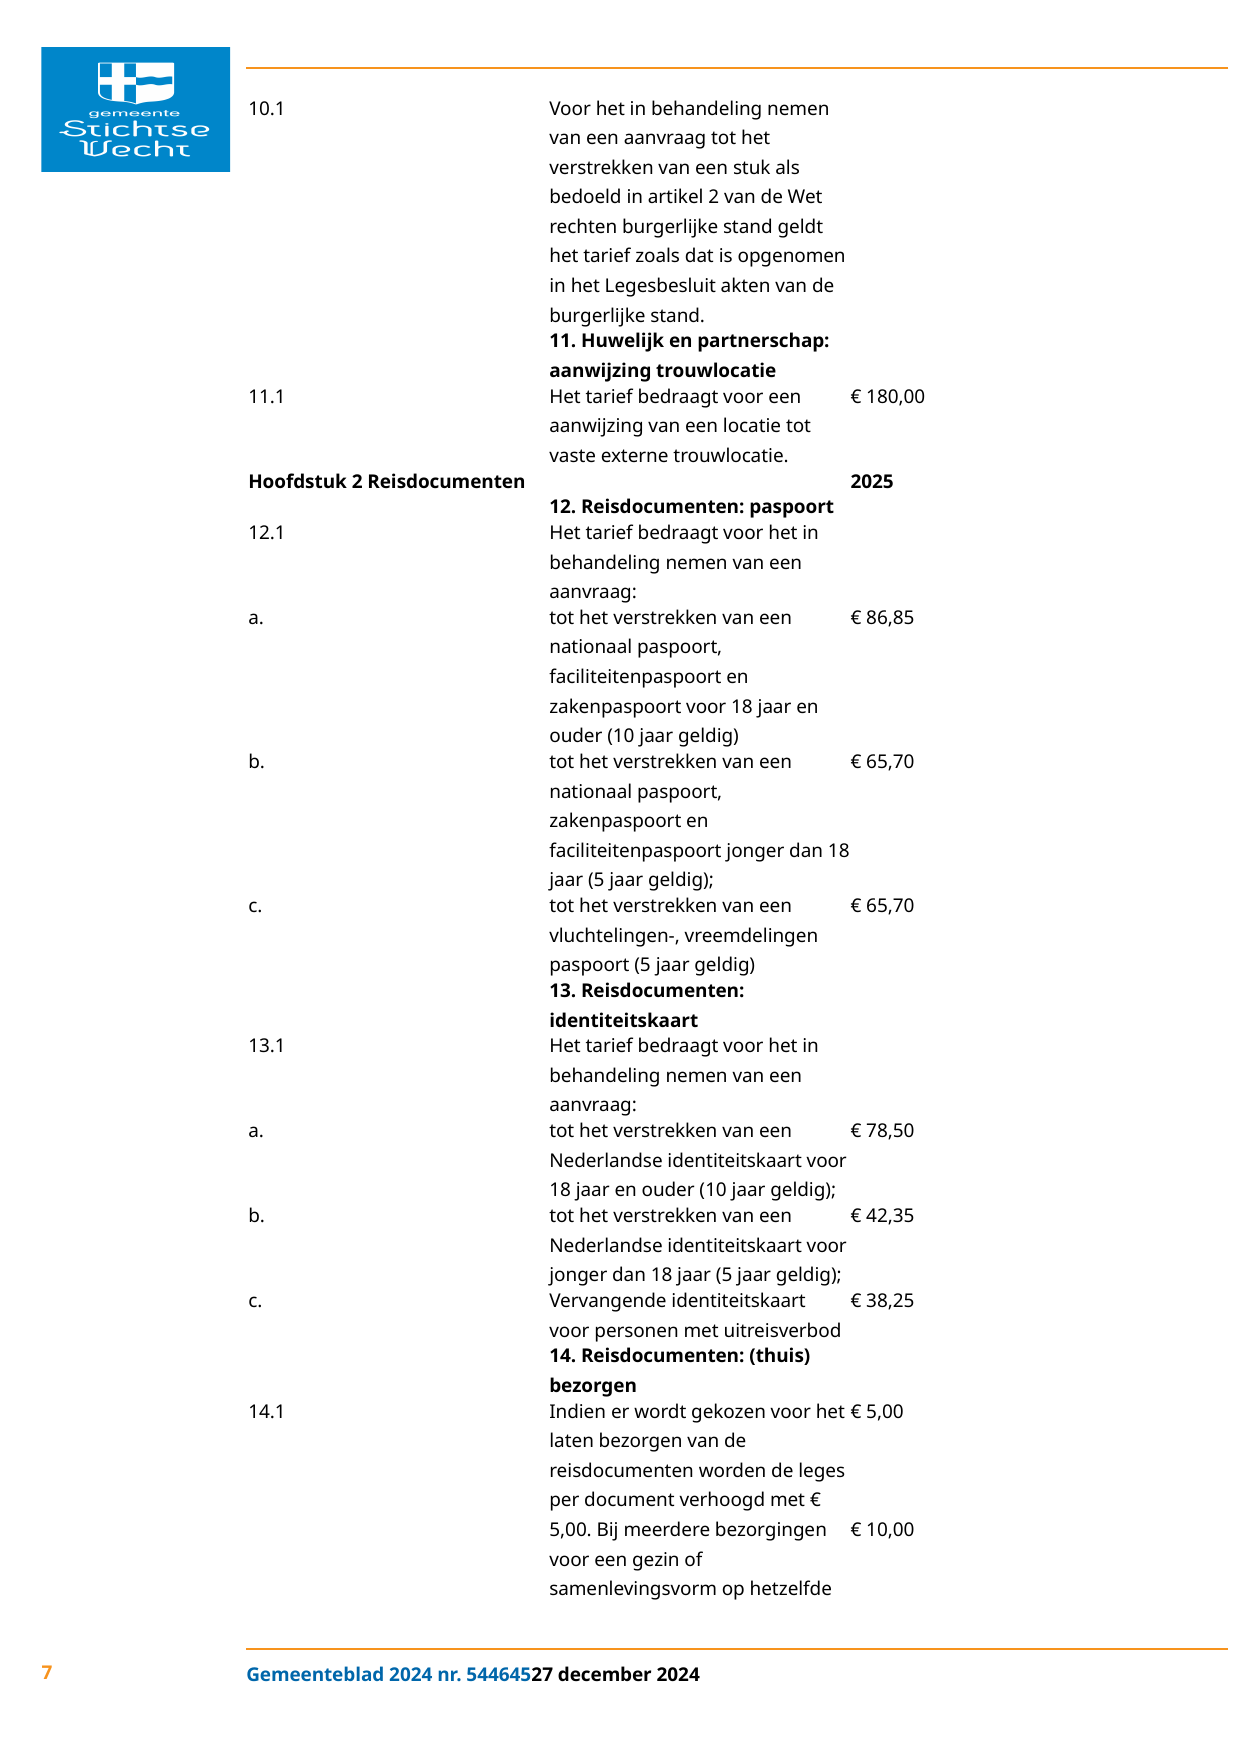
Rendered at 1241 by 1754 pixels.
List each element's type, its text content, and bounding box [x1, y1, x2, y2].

table_cell [248, 1343, 549, 1398]
table_cell [248, 328, 549, 383]
table_cell tot het verstrekken van een nationaal paspoort, faciliteitenpaspoort en zakenpaspoort voor 18 jaar en ouder (10 jaar geldig) [549, 604, 850, 748]
table_cell 13.1 [248, 1033, 549, 1117]
table_cell € 86,85 [850, 604, 1152, 748]
table_cell Hoofdstuk 2 Reisdocumenten [248, 468, 850, 493]
table_cell 14. Reisdocumenten: (thuis) bezorgen [549, 1343, 850, 1398]
table_cell a. [248, 1118, 549, 1202]
table_cell Indien er wordt gekozen voor het laten bezorgen van de reisdocumenten worden de leges per document verhoogd met € 5,00. Bij meerdere bezorgingen voor een gezin of samenlevingsvorm op hetzelfde [549, 1398, 850, 1601]
table_cell tot het verstrekken van een vluchtelingen-, vreemdelingen paspoort (5 jaar geldig) [549, 892, 850, 977]
table_cell € 65,70 [850, 748, 1152, 892]
table_cell [248, 977, 549, 1032]
table_cell € 65,70 [850, 892, 1152, 977]
table_cell Het tarief bedraagt voor het in behandeling nemen van een aanvraag: [549, 519, 850, 604]
table_cell b. [248, 1202, 549, 1287]
table_cell € 78,50 [850, 1118, 1152, 1202]
table_cell 12.1 [248, 519, 549, 604]
table_cell Het tarief bedraagt voor het in behandeling nemen van een aanvraag: [549, 1033, 850, 1117]
table_cell tot het verstrekken van een nationaal paspoort, zakenpaspoort en faciliteitenpaspoort jonger dan 18 jaar (5 jaar geldig); [549, 748, 850, 892]
picture [137, 63, 174, 103]
table_cell 12. Reisdocumenten: paspoort [549, 494, 850, 519]
table_cell a. [248, 604, 549, 748]
table_cell Vervangende identiteitskaart voor personen met uitreisverbod [549, 1287, 850, 1342]
table_cell [850, 95, 1152, 328]
table_cell € 180,00 [850, 383, 1152, 468]
table_cell [248, 494, 549, 519]
table_cell [850, 328, 1152, 383]
table_cell € 42,35 [850, 1202, 1152, 1287]
table_cell [850, 494, 1152, 519]
table_cell € 38,25 [850, 1287, 1152, 1342]
table_cell b. [248, 748, 549, 892]
table_cell € 5,00 € 10,00 [850, 1398, 1152, 1601]
table_cell tot het verstrekken van een Nederlandse identiteitskaart voor 18 jaar en ouder (10 jaar geldig); [549, 1118, 850, 1202]
table_cell 13. Reisdocumenten: identiteitskaart [549, 977, 850, 1032]
table_cell [850, 1033, 1152, 1117]
table_cell 10.1 [248, 95, 549, 328]
table_cell [850, 519, 1152, 604]
table_cell Het tarief bedraagt voor een aanwijzing van een locatie tot vaste externe trouwlocatie. [549, 383, 850, 468]
table_cell 2025 [850, 468, 1152, 493]
table_cell c. [248, 1287, 549, 1342]
table_cell [850, 977, 1152, 1032]
table_cell Voor het in behandeling nemen van een aanvraag tot het verstrekken van een stuk als bedoeld in artikel 2 van de Wet rechten burgerlijke stand geldt het tarief zoals dat is opgenomen in het Legesbesluit akten van de burgerlijke stand. [549, 95, 850, 328]
table_cell [850, 1343, 1152, 1398]
picture [99, 63, 135, 101]
table_cell 14.1 [248, 1398, 549, 1601]
table_cell 11.1 [248, 383, 549, 468]
table_cell c. [248, 892, 549, 977]
table_cell 11. Huwelijk en partnerschap: aanwijzing trouwlocatie [549, 328, 850, 383]
table_cell tot het verstrekken van een Nederlandse identiteitskaart voor jonger dan 18 jaar (5 jaar geldig); [549, 1202, 850, 1287]
